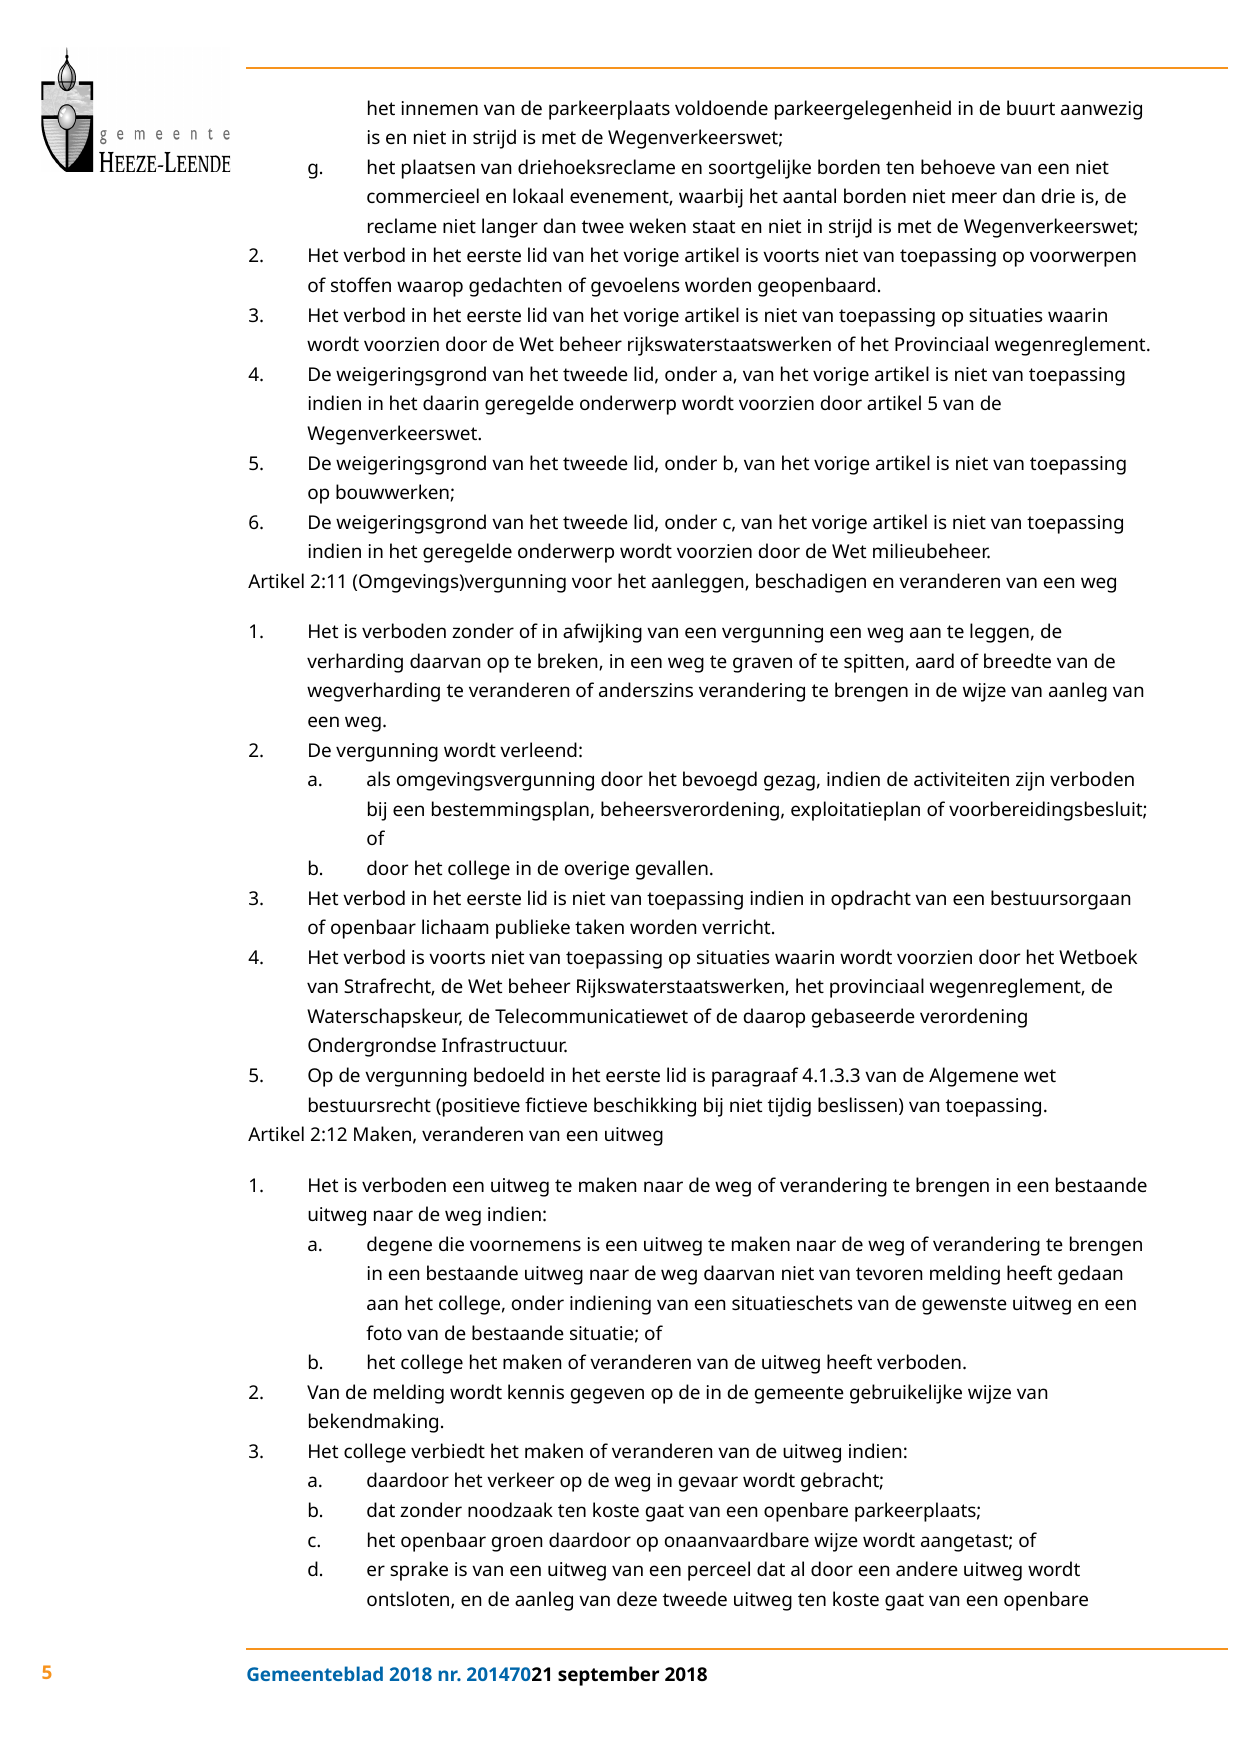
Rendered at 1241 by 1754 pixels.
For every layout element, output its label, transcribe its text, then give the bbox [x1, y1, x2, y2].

list degene die voornemens is een uitweg te maken naar de weg of verandering te brengen in een bestaande uitweg naar de weg daarvan niet van tevoren melding heeft gedaan aan het college, onder indiening van een situatieschets van de gewenste uitweg en een foto van de bestaande situatie; of [307, 1231, 1152, 1346]
list door het college in de overige gevallen. [307, 855, 1152, 881]
list Het college verbiedt het maken of veranderen van de uitweg indien: [248, 1438, 1152, 1464]
list het college het maken of veranderen van de uitweg heeft verboden. [307, 1349, 1152, 1375]
list Van de melding wordt kennis gegeven op de in de gemeente gebruikelijke wijze van bekendmaking. [248, 1379, 1152, 1434]
list het plaatsen van driehoeksreclame en soortgelijke borden ten behoeve van een niet commercieel en lokaal evenement, waarbij het aantal borden niet meer dan drie is, de reclame niet langer dan twee weken staat en niet in strijd is met de Wegenverkeerswet; [307, 154, 1152, 239]
list Het verbod is voorts niet van toepassing op situaties waarin wordt voorzien door het Wetboek van Strafrecht, de Wet beheer Rijkswaterstaatswerken, het provinciaal wegenreglement, de Waterschapskeur, de Telecommunicatiewet of de daarop gebaseerde verordening Ondergrondse Infrastructuur. [248, 944, 1152, 1058]
list De weigeringsgrond van het tweede lid, onder a, van het vorige artikel is niet van toepassing indien in het daarin geregelde onderwerp wordt voorzien door artikel 5 van de Wegenverkeerswet. [248, 361, 1152, 446]
list als omgevingsvergunning door het bevoegd gezag, indien de activiteiten zijn verboden bij een bestemmingsplan, beheersverordening, exploitatieplan of voorbereidingsbesluit; of [307, 766, 1152, 851]
list Het verbod in het eerste lid is niet van toepassing indien in opdracht van een bestuursorgaan of openbaar lichaam publieke taken worden verricht. [248, 885, 1152, 940]
text Artikel 2:11 (Omgevings)vergunning voor het aanleggen, beschadigen en veranderen van een weg [248, 568, 1152, 594]
list dat zonder noodzaak ten koste gaat van een openbare parkeerplaats; [307, 1497, 1152, 1523]
list er sprake is van een uitweg van een perceel dat al door een andere uitweg wordt ontsloten, en de aanleg van deze tweede uitweg ten koste gaat van een openbare [307, 1556, 1152, 1612]
list De vergunning wordt verleend: [248, 737, 1152, 763]
list Het verbod in het eerste lid van het vorige artikel is voorts niet van toepassing op voorwerpen of stoffen waarop gedachten of gevoelens worden geopenbaard. [248, 243, 1152, 298]
list Op de vergunning bedoeld in het eerste lid is paragraaf 4.1.3.3 van de Algemene wet bestuursrecht (positieve fictieve beschikking bij niet tijdig beslissen) van toepassing. [248, 1062, 1152, 1118]
text Artikel 2:12 Maken, veranderen van een uitweg [248, 1121, 1152, 1147]
list Het verbod in het eerste lid van het vorige artikel is niet van toepassing op situaties waarin wordt voorzien door de Wet beheer rijkswaterstaatswerken of het Provinciaal wegenreglement. [248, 302, 1152, 357]
list De weigeringsgrond van het tweede lid, onder c, van het vorige artikel is niet van toepassing indien in het geregelde onderwerp wordt voorzien door de Wet milieubeheer. [248, 509, 1152, 564]
list Het is verboden zonder of in afwijking van een vergunning een weg aan te leggen, de verharding daarvan op te breken, in een weg te graven of te spitten, aard of breedte van de wegverharding te veranderen of anderszins verandering te brengen in de wijze van aanleg van een weg. [248, 618, 1152, 733]
list daardoor het verkeer op de weg in gevaar wordt gebracht; [307, 1468, 1152, 1493]
list De weigeringsgrond van het tweede lid, onder b, van het vorige artikel is niet van toepassing op bouwwerken; [248, 450, 1152, 505]
list het innemen van de parkeerplaats voldoende parkeergelegenheid in de buurt aanwezig is en niet in strijd is met de Wegenverkeerswet; [307, 95, 1152, 150]
list Het is verboden een uitweg te maken naar de weg of verandering te brengen in een bestaande uitweg naar de weg indien: [248, 1172, 1152, 1227]
list het openbaar groen daardoor op onaanvaardbare wijze wordt aangetast; of [307, 1527, 1152, 1553]
picture [41, 47, 231, 172]
